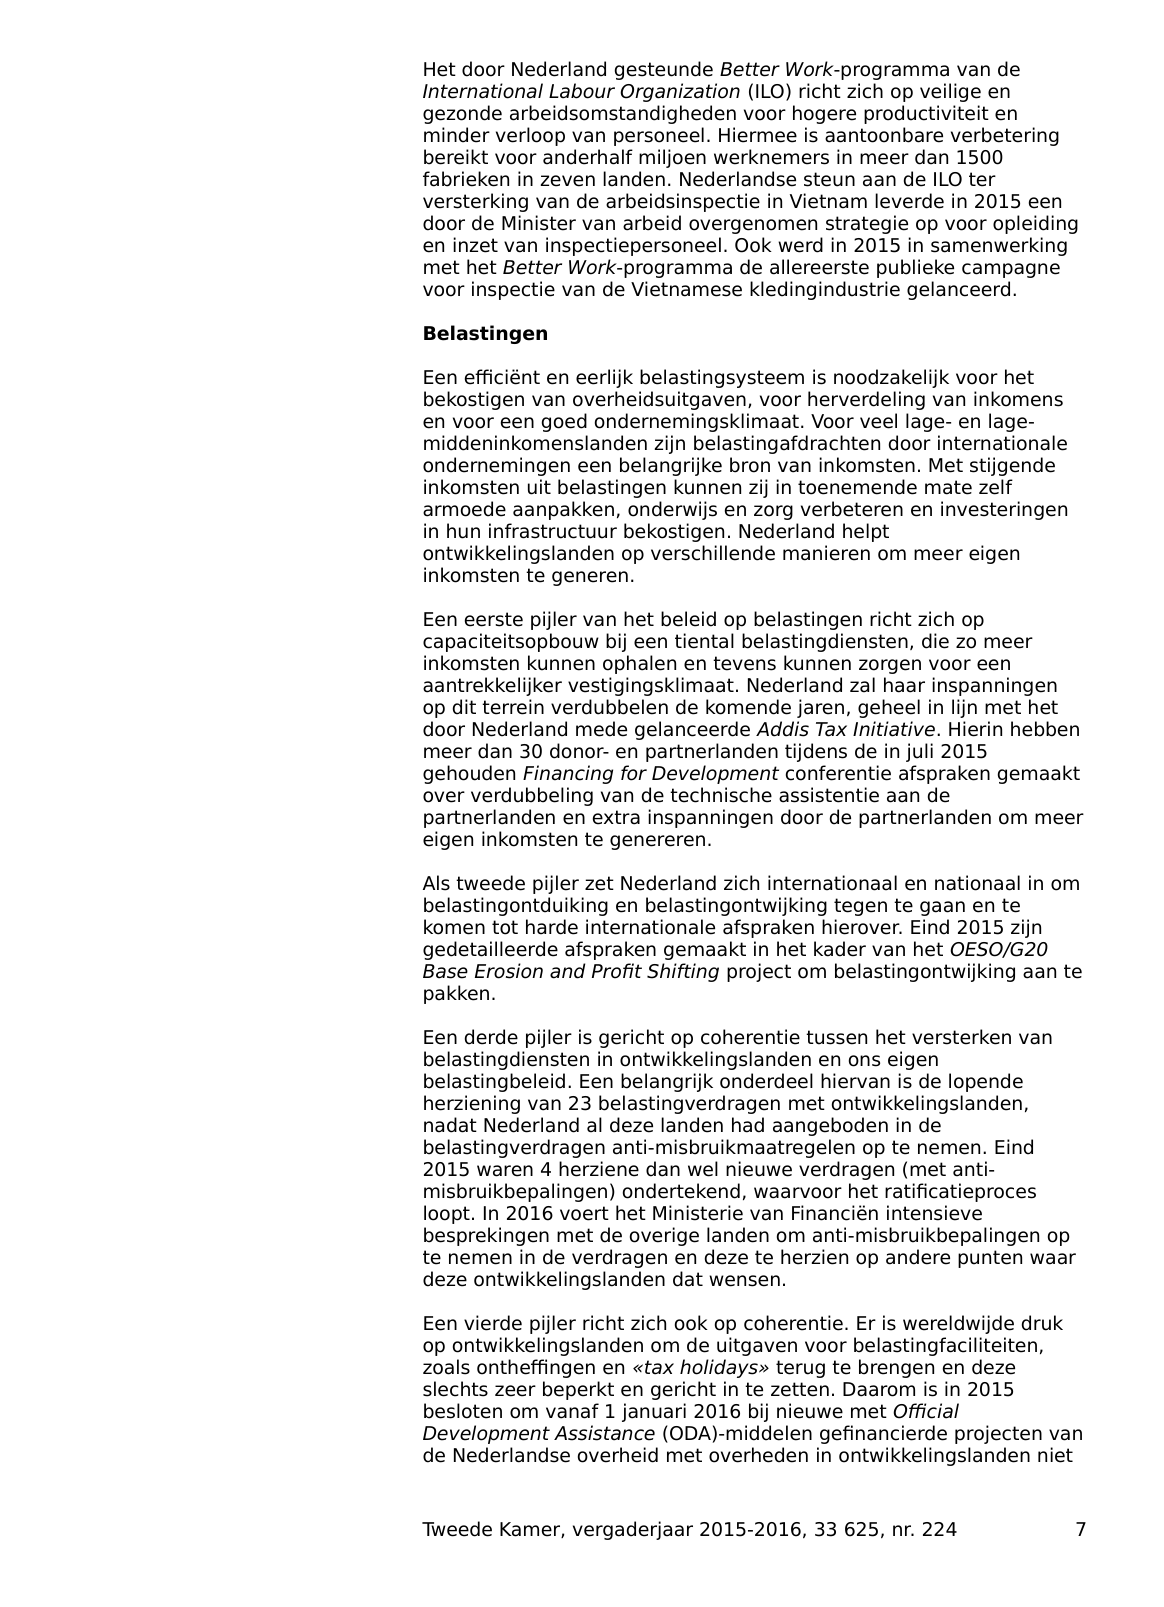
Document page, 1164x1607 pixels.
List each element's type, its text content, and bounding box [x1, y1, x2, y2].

text Een derde pijler is gericht op coherentie tussen het versterken van belastingdiensten in ontwikkelingslanden en ons eigen belastingbeleid. Een belangrijk onderdeel hiervan is de lopende herziening van 23 belastingverdragen met ontwikkelingslanden, nadat Nederland al deze landen had aangeboden in de belastingverdragen anti-misbruikmaatregelen op te nemen. Eind 2015 waren 4 herziene dan wel nieuwe verdragen (met anti-misbruikbepalingen) ondertekend, waarvoor het ratificatieproces loopt. In 2016 voert het Ministerie van Financiën intensieve besprekingen met de overige landen om anti-misbruikbepalingen op te nemen in de verdragen en deze te herzien op andere punten waar deze ontwikkelingslanden dat wensen. [422, 1027, 1087, 1291]
text Een vierde pijler richt zich ook op coherentie. Er is wereldwijde druk op ontwikkelingslanden om de uitgaven voor belastingfaciliteiten, zoals ontheffingen en «tax holidays» terug te brengen en deze slechts zeer beperkt en gericht in te zetten. Daarom is in 2015 besloten om vanaf 1 januari 2016 bij nieuwe met Official Development Assistance (ODA)-middelen gefinancierde projecten van de Nederlandse overheid met overheden in ontwikkelingslanden niet [422, 1313, 1087, 1467]
text Als tweede pijler zet Nederland zich internationaal en nationaal in om belastingontduiking en belastingontwijking tegen te gaan en te komen tot harde internationale afspraken hierover. Eind 2015 zijn gedetailleerde afspraken gemaakt in het kader van het OESO/G20 Base Erosion and Profit Shifting project om belastingontwijking aan te pakken. [422, 873, 1087, 1005]
subtitle Belastingen [422, 323, 1087, 345]
text Een eerste pijler van het beleid op belastingen richt zich op capaciteitsopbouw bij een tiental belastingdiensten, die zo meer inkomsten kunnen ophalen en tevens kunnen zorgen voor een aantrekkelijker vestigingsklimaat. Nederland zal haar inspanningen op dit terrein verdubbelen de komende jaren, geheel in lijn met het door Nederland mede gelanceerde Addis Tax Initiative. Hierin hebben meer dan 30 donor- en partnerlanden tijdens de in juli 2015 gehouden Financing for Development conferentie afspraken gemaakt over verdubbeling van de technische assistentie aan de partnerlanden en extra inspanningen door de partnerlanden om meer eigen inkomsten te genereren. [422, 609, 1087, 851]
text Het door Nederland gesteunde Better Work-programma van de International Labour Organization (ILO) richt zich op veilige en gezonde arbeidsomstandigheden voor hogere productiviteit en minder verloop van personeel. Hiermee is aantoonbare verbetering bereikt voor anderhalf miljoen werknemers in meer dan 1500 fabrieken in zeven landen. Nederlandse steun aan de ILO ter versterking van de arbeidsinspectie in Vietnam leverde in 2015 een door de Minister van arbeid overgenomen strategie op voor opleiding en inzet van inspectiepersoneel. Ook werd in 2015 in samenwerking met het Better Work-programma de allereerste publieke campagne voor inspectie van de Vietnamese kledingindustrie gelanceerd. [422, 59, 1087, 301]
text Een efficiënt en eerlijk belastingsysteem is noodzakelijk voor het bekostigen van overheidsuitgaven, voor herverdeling van inkomens en voor een goed ondernemingsklimaat. Voor veel lage- en lage-middeninkomenslanden zijn belastingafdrachten door internationale ondernemingen een belangrijke bron van inkomsten. Met stijgende inkomsten uit belastingen kunnen zij in toenemende mate zelf armoede aanpakken, onderwijs en zorg verbeteren en investeringen in hun infrastructuur bekostigen. Nederland helpt ontwikkelingslanden op verschillende manieren om meer eigen inkomsten te generen. [422, 367, 1087, 587]
